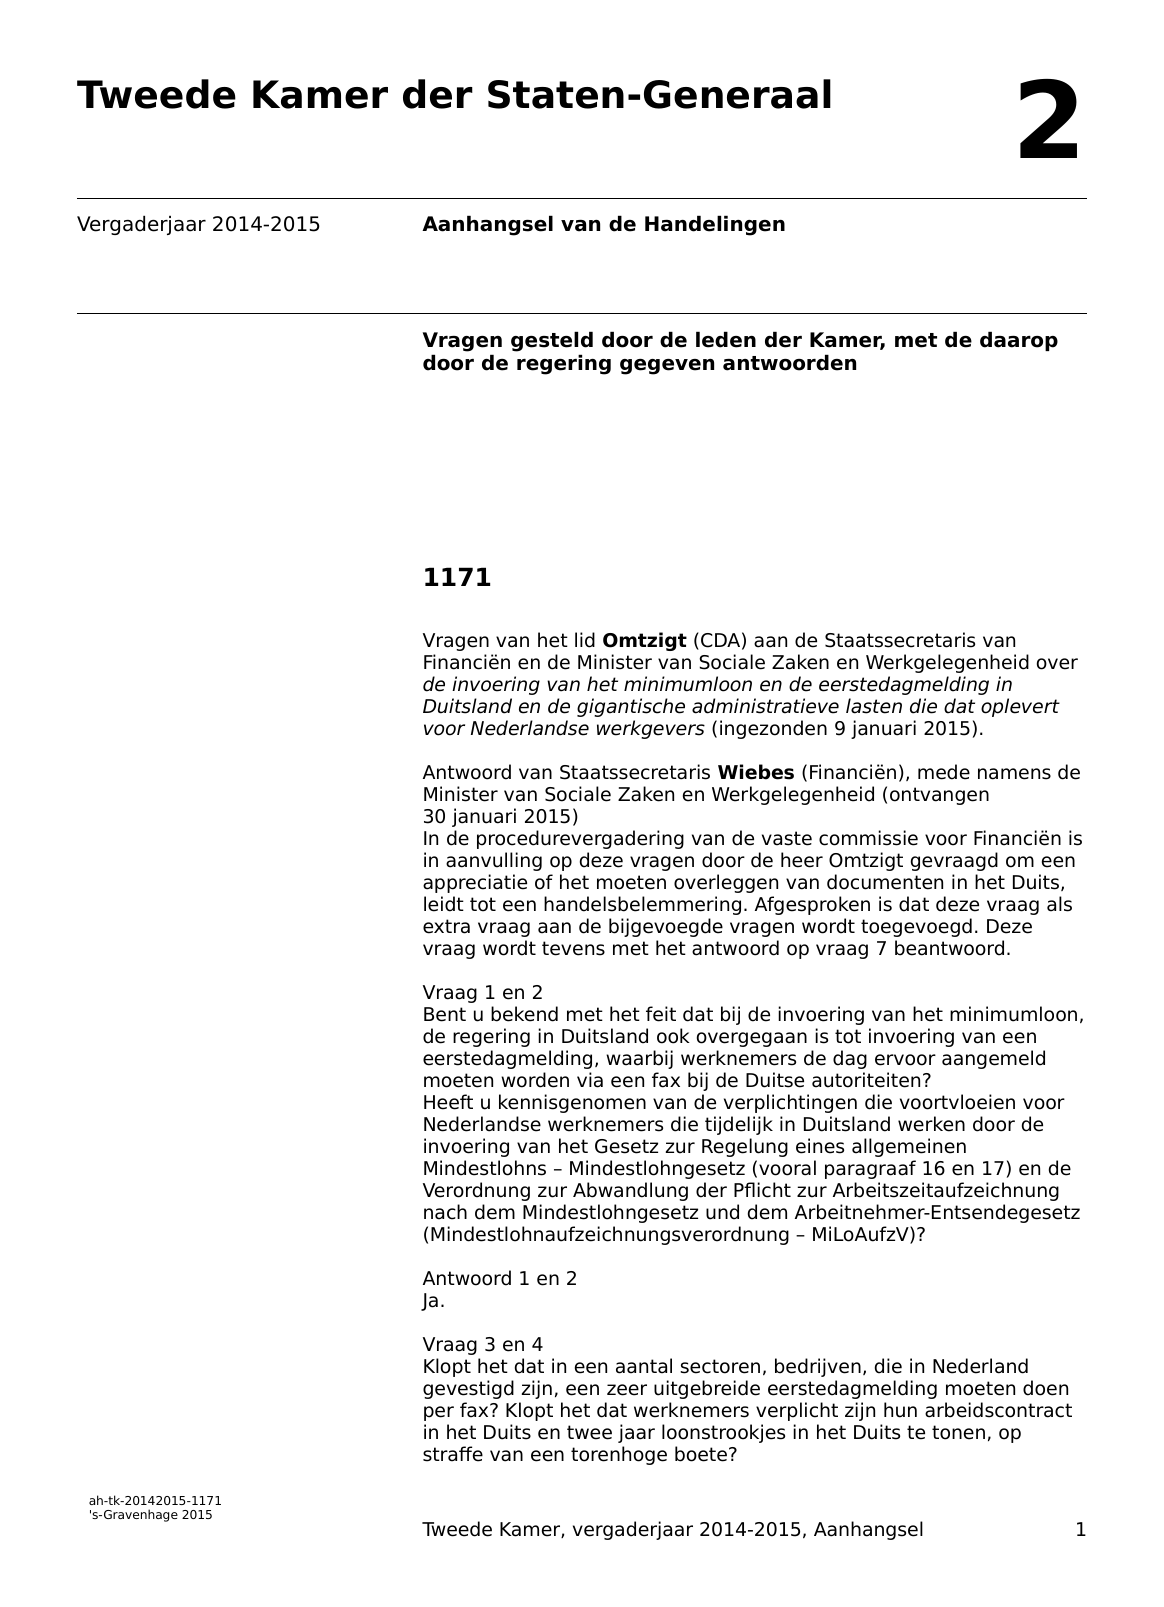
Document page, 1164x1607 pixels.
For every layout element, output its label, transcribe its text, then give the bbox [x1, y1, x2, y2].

text 's-Gravenhage 2015 [88, 1508, 323, 1522]
text Vraag 1 en 2 [422, 982, 1087, 1004]
text In de procedurevergadering van de vaste commissie voor Financiën is in aanvulling op deze vragen door de heer Omtzigt gevraagd om een appreciatie of het moeten overleggen van documenten in het Duits, leidt tot een handelsbelemmering. Afgesproken is dat deze vraag als extra vraag aan de bijgevoegde vragen wordt toegevoegd. Deze vraag wordt tevens met het antwoord op vraag 7 beantwoord. [422, 828, 1087, 960]
text Ja. [422, 1290, 1087, 1312]
text 1171 [422, 563, 1087, 592]
table_cell [77, 314, 422, 375]
table_cell Aanhangsel van de Handelingen [422, 199, 1087, 313]
text Heeft u kennisgenomen van de verplichtingen die voortvloeien voor Nederlandse werknemers die tijdelijk in Duitsland werken door de invoering van het Gesetz zur Regelung eines allgemeinen Mindestlohns – Mindestlohngesetz (vooral paragraaf 16 en 17) en de Verordnung zur Abwandlung der Pflicht zur Arbeitszeitaufzeichnung nach dem Mindestlohngesetz und dem Arbeitnehmer-Entsendegesetz (Mindestlohnaufzeichnungsverordnung – MiLoAufzV)? [422, 1092, 1087, 1246]
text Vragen van het lid Omtzigt (CDA) aan de Staatssecretaris van Financiën en de Minister van Sociale Zaken en Werkgelegenheid over de invoering van het minimumloon en de eerstedagmelding in Duitsland en de gigantische administratieve lasten die dat oplevert voor Nederlandse werkgevers (ingezonden 9 januari 2015). [422, 630, 1087, 740]
table_header Tweede Kamer der Staten-Generaal [77, 59, 886, 198]
text Bent u bekend met het feit dat bij de invoering van het minimumloon, de regering in Duitsland ook overgegaan is tot invoering van een eerstedagmelding, waarbij werknemers de dag ervoor aangemeld moeten worden via een fax bij de Duitse autoriteiten? [422, 1004, 1087, 1092]
text Klopt het dat in een aantal sectoren, bedrijven, die in Nederland gevestigd zijn, een zeer uitgebreide eerstedagmelding moeten doen per fax? Klopt het dat werknemers verplicht zijn hun arbeidscontract in het Duits en twee jaar loonstrookjes in het Duits te tonen, op straffe van een torenhoge boete? [422, 1356, 1087, 1466]
table_cell Vragen gesteld door de leden der Kamer, met de daarop door de regering gegeven antwoorden [422, 314, 1087, 375]
text Antwoord van Staatssecretaris Wiebes (Financiën), mede namens de Minister van Sociale Zaken en Werkgelegenheid (ontvangen 30 januari 2015) [422, 762, 1087, 828]
text Vraag 3 en 4 [422, 1334, 1087, 1356]
text ah-tk-20142015-1171 [88, 1494, 323, 1508]
text Antwoord 1 en 2 [422, 1268, 1087, 1290]
table_cell Vergaderjaar 2014-2015 [77, 199, 422, 313]
table_header 2 [886, 59, 1087, 198]
